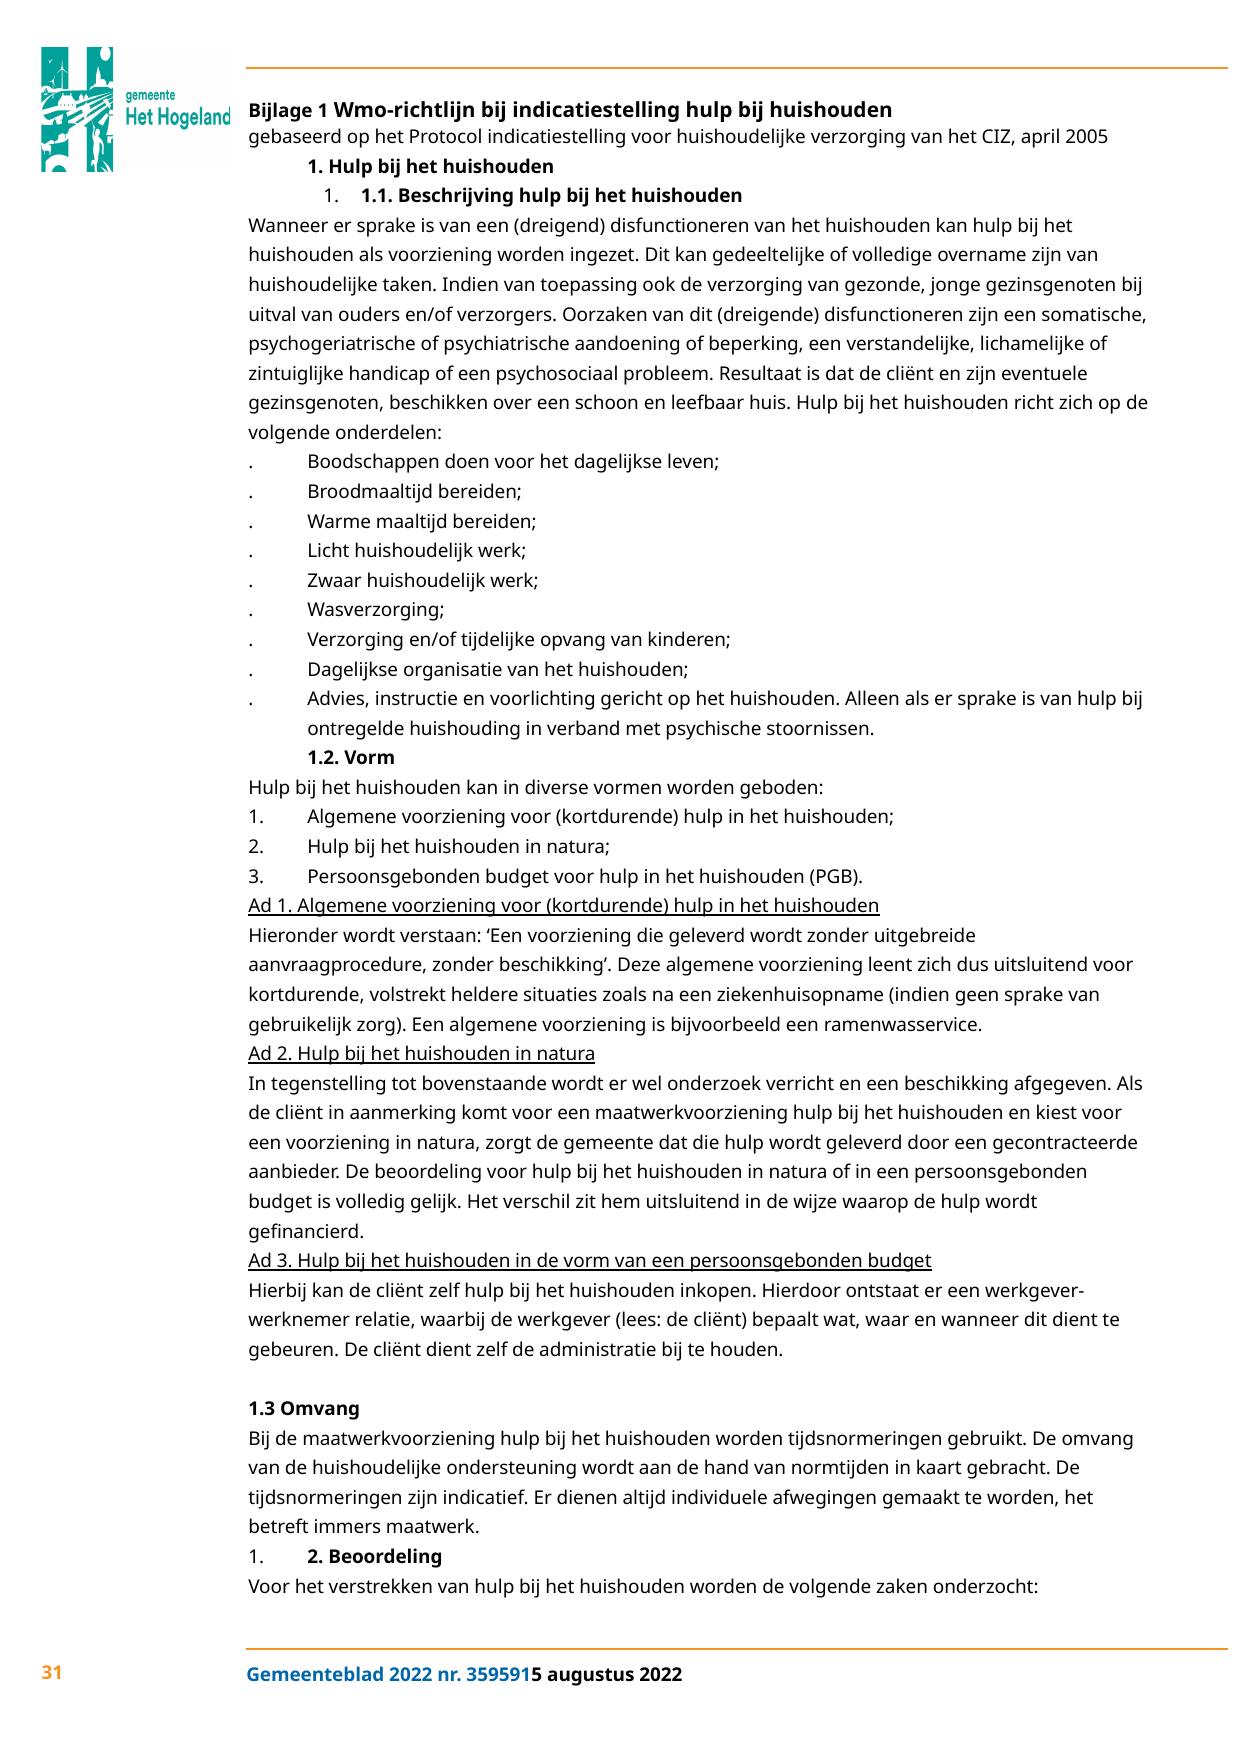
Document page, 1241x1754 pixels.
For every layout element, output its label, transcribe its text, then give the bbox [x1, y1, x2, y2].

list Algemene voorziening voor (kortdurende) hulp in het huishouden; [248, 804, 1152, 829]
list Hulp bij het huishouden in natura; [248, 833, 1152, 859]
list Boodschappen doen voor het dagelijkse leven; [248, 449, 1152, 474]
text Bijlage 1 Wmo-richtlijn bij indicatiestelling hulp bij huishouden [248, 95, 1152, 123]
text Wanneer er sprake is van een (dreigend) disfunctioneren van het huishouden kan hulp bij het huishouden als voorziening worden ingezet. Dit kan gedeeltelijke of volledige overname zijn van huishoudelijke taken. Indien van toepassing ook de verzorging van gezonde, jonge gezinsgenoten bij uitval van ouders en/of verzorgers. Oorzaken van dit (dreigende) disfunctioneren zijn een somatische, psychogeriatrische of psychiatrische aandoening of beperking, een verstandelijke, lichamelijke of zintuiglijke handicap of een psychosociaal probleem. Resultaat is dat de cliënt en zijn eventuele gezinsgenoten, beschikken over een schoon en leefbaar huis. Hulp bij het huishouden richt zich op de volgende onderdelen: [248, 212, 1152, 445]
text In tegenstelling tot bovenstaande wordt er wel onderzoek verricht en een beschikking afgegeven. Als de cliënt in aanmerking komt voor een maatwerkvoorziening hulp bij het huishouden en kiest voor een voorziening in natura, zorgt de gemeente dat die hulp wordt geleverd door een gecontracteerde aanbieder. De beoordeling voor hulp bij het huishouden in natura of in een persoonsgebonden budget is volledig gelijk. Het verschil zit hem uitsluitend in de wijze waarop de hulp wordt gefinancierd. [248, 1070, 1152, 1244]
list 2. Beoordeling [248, 1543, 1152, 1569]
text Ad 3. Hulp bij het huishouden in de vorm van een persoonsgebonden budget [248, 1247, 1152, 1273]
picture [41, 47, 231, 172]
text Voor het verstrekken van hulp bij het huishouden worden de volgende zaken onderzocht: [248, 1573, 1152, 1599]
list Warme maaltijd bereiden; [248, 508, 1152, 534]
list Advies, instructie en voorlichting gericht op het huishouden. Alleen als er sprake is van hulp bij ontregelde huishouding in verband met psychische stoornissen. [248, 685, 1152, 741]
list Broodmaaltijd bereiden; [248, 478, 1152, 504]
list Zwaar huishoudelijk werk; [248, 567, 1152, 593]
list Persoonsgebonden budget voor hulp in het huishouden (PGB). [248, 863, 1152, 889]
list 1.2. Vorm [248, 744, 1152, 770]
text 1.3 Omvang [248, 1395, 1152, 1421]
text Hierbij kan de cliënt zelf hulp bij het huishouden inkopen. Hierdoor ontstaat er een werkgever-werknemer relatie, waarbij de werkgever (lees: de cliënt) bepaalt wat, waar en wanneer dit dient te gebeuren. De cliënt dient zelf de administratie bij te houden. [248, 1277, 1152, 1362]
list Licht huishoudelijk werk; [248, 537, 1152, 563]
text Hulp bij het huishouden kan in diverse vormen worden geboden: [248, 774, 1152, 800]
list 1.1. Beschrijving hulp bij het huishouden [323, 182, 1152, 208]
list 1. Hulp bij het huishouden [248, 153, 1152, 179]
list Dagelijkse organisatie van het huishouden; [248, 656, 1152, 682]
text gebaseerd op het Protocol indicatiestelling voor huishoudelijke verzorging van het CIZ, april 2005 [248, 123, 1152, 149]
text Ad 1. Algemene voorziening voor (kortdurende) hulp in het huishouden [248, 892, 1152, 918]
list Verzorging en/of tijdelijke opvang van kinderen; [248, 626, 1152, 652]
text Bij de maatwerkvoorziening hulp bij het huishouden worden tijdsnormeringen gebruikt. De omvang van de huishoudelijke ondersteuning wordt aan de hand van normtijden in kaart gebracht. De tijdsnormeringen zijn indicatief. Er dienen altijd individuele afwegingen gemaakt te worden, het betreft immers maatwerk. [248, 1425, 1152, 1539]
text Ad 2. Hulp bij het huishouden in natura [248, 1040, 1152, 1066]
list Wasverzorging; [248, 597, 1152, 622]
text Hieronder wordt verstaan: ‘Een voorziening die geleverd wordt zonder uitgebreide aanvraagprocedure, zonder beschikking’. Deze algemene voorziening leent zich dus uitsluitend voor kortdurende, volstrekt heldere situaties zoals na een ziekenhuisopname (indien geen sprake van gebruikelijk zorg). Een algemene voorziening is bijvoorbeeld een ramenwasservice. [248, 922, 1152, 1037]
